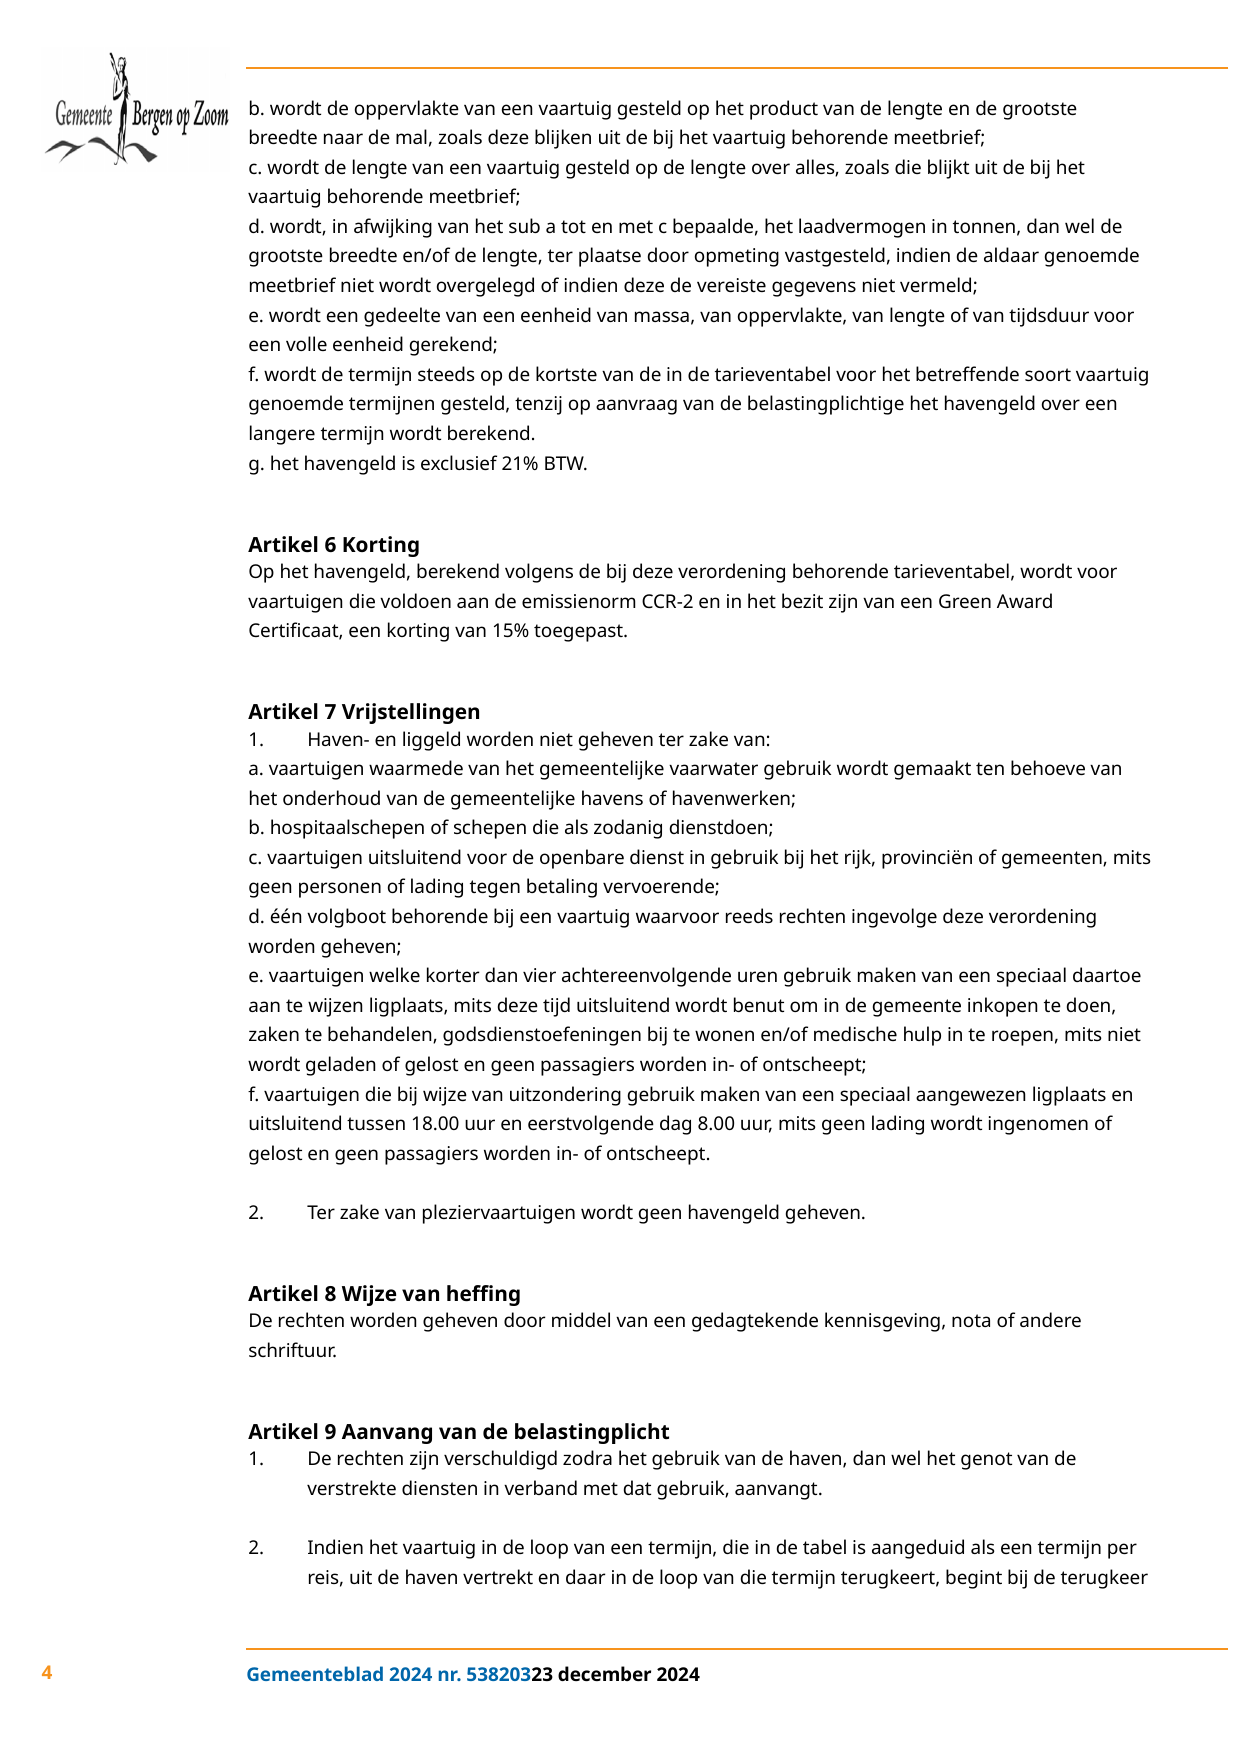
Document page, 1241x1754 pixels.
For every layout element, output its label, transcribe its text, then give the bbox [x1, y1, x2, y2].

list De rechten zijn verschuldigd zodra het gebruik van de haven, dan wel het genot van de verstrekte diensten in verband met dat gebruik, aanvangt. [248, 1446, 1152, 1501]
text d. wordt, in afwijking van het sub a tot en met c bepaalde, het laadvermogen in tonnen, dan wel de grootste breedte en/of de lengte, ter plaatse door opmeting vastgesteld, indien de aldaar genoemde meetbrief niet wordt overgelegd of indien deze de vereiste gegevens niet vermeld; [248, 213, 1152, 298]
text f. wordt de termijn steeds op de kortste van de in de tarieventabel voor het betreffende soort vaartuig genoemde termijnen gesteld, tenzij op aanvraag van de belastingplichtige het havengeld over een langere termijn wordt berekend. [248, 361, 1152, 446]
text e. wordt een gedeelte van een eenheid van massa, van oppervlakte, van lengte of van tijdsduur voor een volle eenheid gerekend; [248, 302, 1152, 357]
text Artikel 9 Aanvang van de belastingplicht [248, 1417, 1152, 1446]
text d. één volgboot behorende bij een vaartuig waarvoor reeds rechten ingevolge deze verordening worden geheven; [248, 903, 1152, 959]
list Indien het vaartuig in de loop van een termijn, die in de tabel is aangeduid als een termijn per reis, uit de haven vertrekt en daar in de loop van die termijn terugkeert, begint bij de terugkeer [248, 1534, 1152, 1590]
list Haven- en liggeld worden niet geheven ter zake van: [248, 726, 1152, 752]
text b. hospitaalschepen of schepen die als zodanig dienstdoen; [248, 814, 1152, 840]
text Op het havengeld, berekend volgens de bij deze verordening behorende tarieventabel, wordt voor vaartuigen die voldoen aan de emissienorm CCR-2 en in het bezit zijn van een Green Award Certificaat, een korting van 15% toegepast. [248, 558, 1152, 643]
text g. het havengeld is exclusief 21% BTW. [248, 450, 1152, 476]
text c. vaartuigen uitsluitend voor de openbare dienst in gebruik bij het rijk, provinciën of gemeenten, mits geen personen of lading tegen betaling vervoerende; [248, 844, 1152, 899]
text b. wordt de oppervlakte van een vaartuig gesteld op het product van de lengte en de grootste breedte naar de mal, zoals deze blijken uit de bij het vaartuig behorende meetbrief; [248, 95, 1152, 150]
text e. vaartuigen welke korter dan vier achtereenvolgende uren gebruik maken van een speciaal daartoe aan te wijzen ligplaats, mits deze tijd uitsluitend wordt benut om in de gemeente inkopen te doen, zaken te behandelen, godsdienstoefeningen bij te wonen en/of medische hulp in te roepen, mits niet wordt geladen of gelost en geen passagiers worden in- of ontscheept; [248, 962, 1152, 1077]
text f. vaartuigen die bij wijze van uitzondering gebruik maken van een speciaal aangewezen ligplaats en uitsluitend tussen 18.00 uur en eerstvolgende dag 8.00 uur, mits geen lading wordt ingenomen of gelost en geen passagiers worden in- of ontscheept. [248, 1081, 1152, 1166]
text Artikel 8 Wijze van heffing [248, 1279, 1152, 1308]
text Artikel 7 Vrijstellingen [248, 697, 1152, 726]
text De rechten worden geheven door middel van een gedagtekende kennisgeving, nota of andere schriftuur. [248, 1308, 1152, 1363]
text Artikel 6 Korting [248, 530, 1152, 558]
list Ter zake van pleziervaartuigen wordt geen havengeld geheven. [248, 1199, 1152, 1225]
picture [41, 47, 231, 172]
text c. wordt de lengte van een vaartuig gesteld op de lengte over alles, zoals die blijkt uit de bij het vaartuig behorende meetbrief; [248, 154, 1152, 209]
text a. vaartuigen waarmede van het gemeentelijke vaarwater gebruik wordt gemaakt ten behoeve van het onderhoud van de gemeentelijke havens of havenwerken; [248, 755, 1152, 811]
